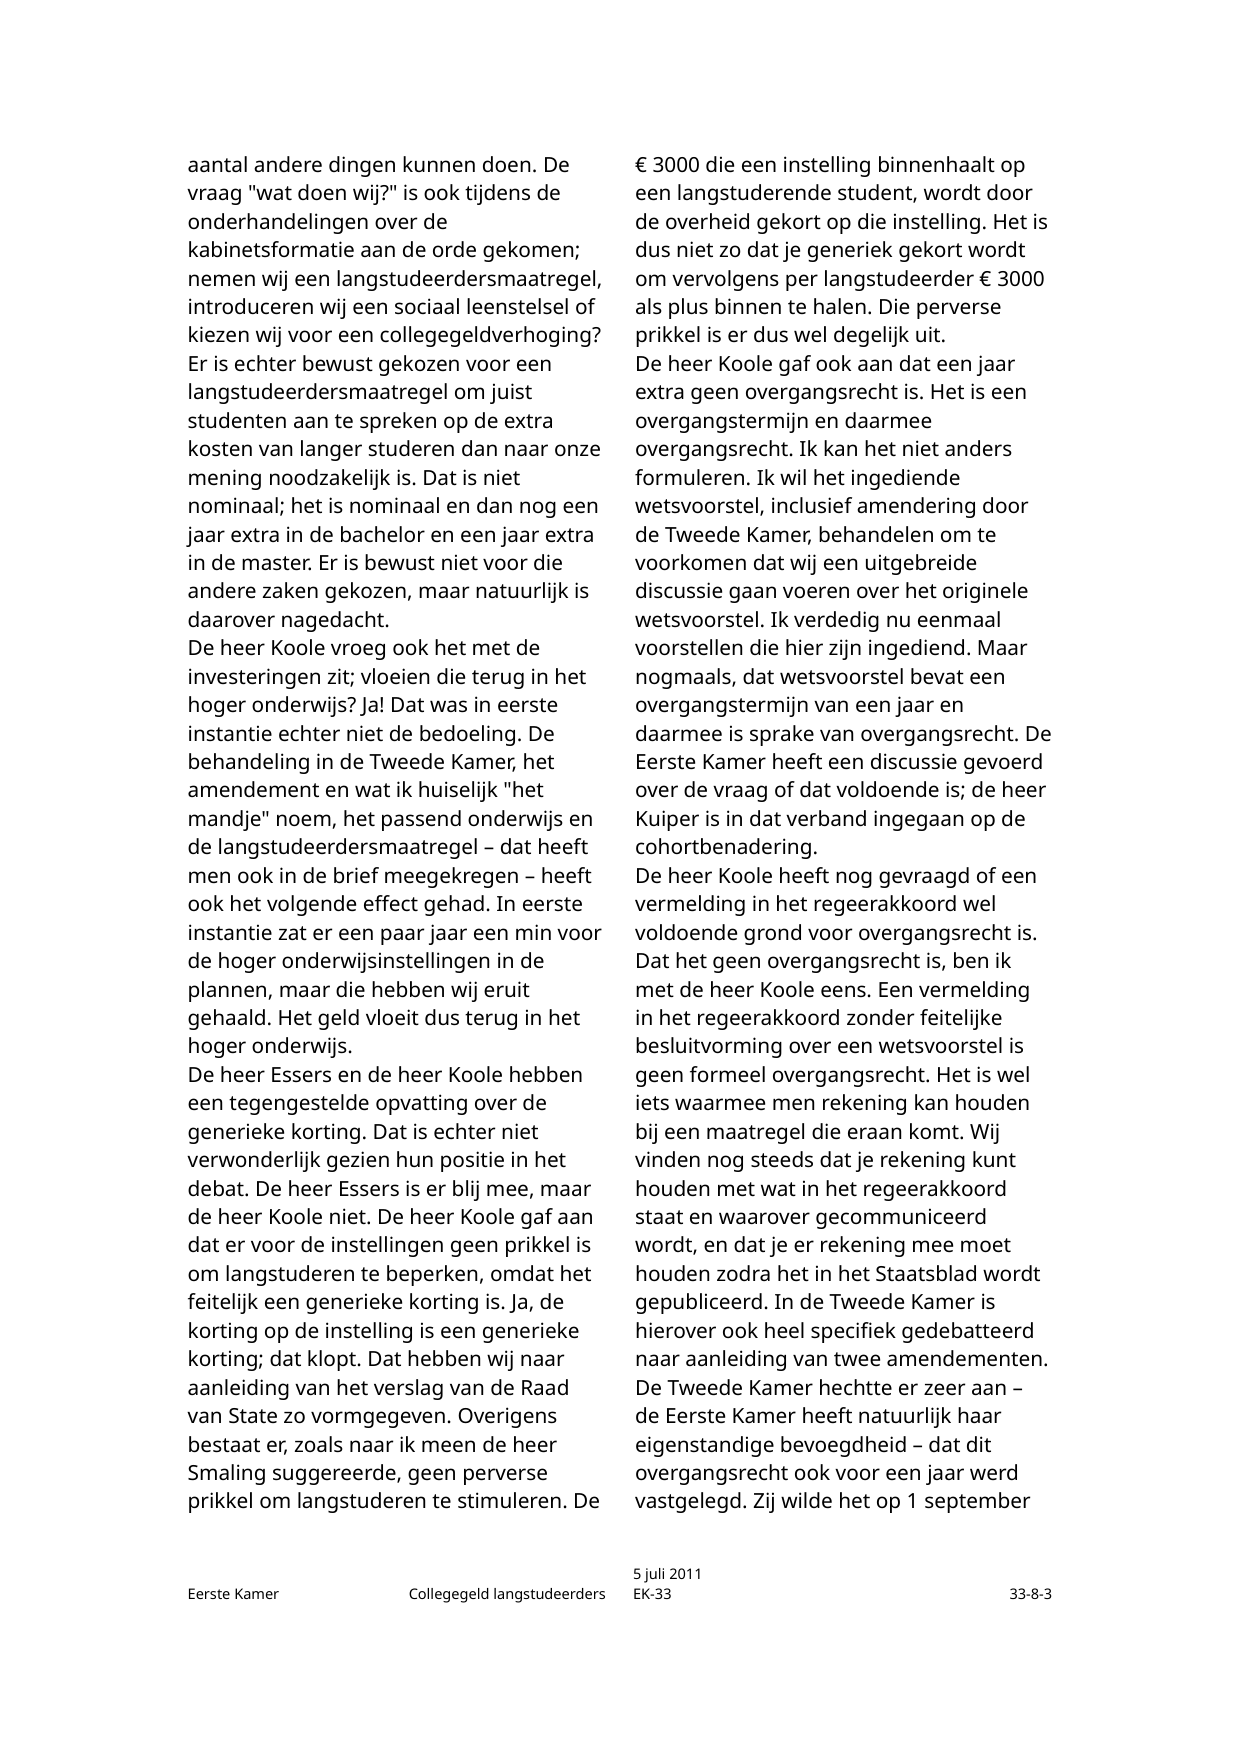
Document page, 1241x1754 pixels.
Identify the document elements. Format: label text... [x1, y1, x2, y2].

text € 3000 die een instelling binnenhaalt op een langstuderende student, wordt door de overheid gekort op die instelling. Het is dus niet zo dat je generiek gekort wordt om vervolgens per langstudeerder € 3000 als plus binnen te halen. Die perverse prikkel is er dus wel degelijk uit. [635, 150, 1053, 349]
text aantal andere dingen kunnen doen. De vraag "wat doen wij?" is ook tijdens de onderhandelingen over de kabinetsformatie aan de orde gekomen; nemen wij een langstudeerdersmaatregel, introduceren wij een sociaal leenstelsel of kiezen wij voor een collegegeldverhoging? Er is echter bewust gekozen voor een langstudeerdersmaatregel om juist studenten aan te spreken op de extra kosten van langer studeren dan naar onze mening noodzakelijk is. Dat is niet nominaal; het is nominaal en dan nog een jaar extra in de bachelor en een jaar extra in de master. Er is bewust niet voor die andere zaken gekozen, maar natuurlijk is daarover nagedacht. [187, 150, 605, 633]
text De heer Essers en de heer Koole hebben een tegengestelde opvatting over de generieke korting. Dat is echter niet verwonderlijk gezien hun positie in het debat. De heer Essers is er blij mee, maar de heer Koole niet. De heer Koole gaf aan dat er voor de instellingen geen prikkel is om langstuderen te beperken, omdat het feitelijk een generieke korting is. Ja, de korting op de instelling is een generieke korting; dat klopt. Dat hebben wij naar aanleiding van het verslag van de Raad van State zo vormgegeven. Overigens bestaat er, zoals naar ik meen de heer Smaling suggereerde, geen perverse prikkel om langstuderen te stimuleren. De [187, 1060, 605, 1515]
text De heer Koole heeft nog gevraagd of een vermelding in het regeerakkoord wel voldoende grond voor overgangsrecht is. Dat het geen overgangsrecht is, ben ik met de heer Koole eens. Een vermelding in het regeerakkoord zonder feitelijke besluitvorming over een wetsvoorstel is geen formeel overgangsrecht. Het is wel iets waarmee men rekening kan houden bij een maatregel die eraan komt. Wij vinden nog steeds dat je rekening kunt houden met wat in het regeerakkoord staat en waarover gecommuniceerd wordt, en dat je er rekening mee moet houden zodra het in het Staatsblad wordt gepubliceerd. In de Tweede Kamer is hierover ook heel specifiek gedebatteerd naar aanleiding van twee amendementen. De Tweede Kamer hechtte er zeer aan – de Eerste Kamer heeft natuurlijk haar eigenstandige bevoegdheid – dat dit overgangsrecht ook voor een jaar werd vastgelegd. Zij wilde het op 1 september [635, 861, 1053, 1515]
text De heer Koole vroeg ook het met de investeringen zit; vloeien die terug in het hoger onderwijs? Ja! Dat was in eerste instantie echter niet de bedoeling. De behandeling in de Tweede Kamer, het amendement en wat ik huiselijk "het mandje" noem, het passend onderwijs en de langstudeerdersmaatregel – dat heeft men ook in de brief meegekregen – heeft ook het volgende effect gehad. In eerste instantie zat er een paar jaar een min voor de hoger onderwijsinstellingen in de plannen, maar die hebben wij eruit gehaald. Het geld vloeit dus terug in het hoger onderwijs. [187, 633, 605, 1060]
text De heer Koole gaf ook aan dat een jaar extra geen overgangsrecht is. Het is een overgangstermijn en daarmee overgangsrecht. Ik kan het niet anders formuleren. Ik wil het ingediende wetsvoorstel, inclusief amendering door de Tweede Kamer, behandelen om te voorkomen dat wij een uitgebreide discussie gaan voeren over het originele wetsvoorstel. Ik verdedig nu eenmaal voorstellen die hier zijn ingediend. Maar nogmaals, dat wetsvoorstel bevat een overgangstermijn van een jaar en daarmee is sprake van overgangsrecht. De Eerste Kamer heeft een discussie gevoerd over de vraag of dat voldoende is; de heer Kuiper is in dat verband ingegaan op de cohortbenadering. [635, 349, 1053, 861]
